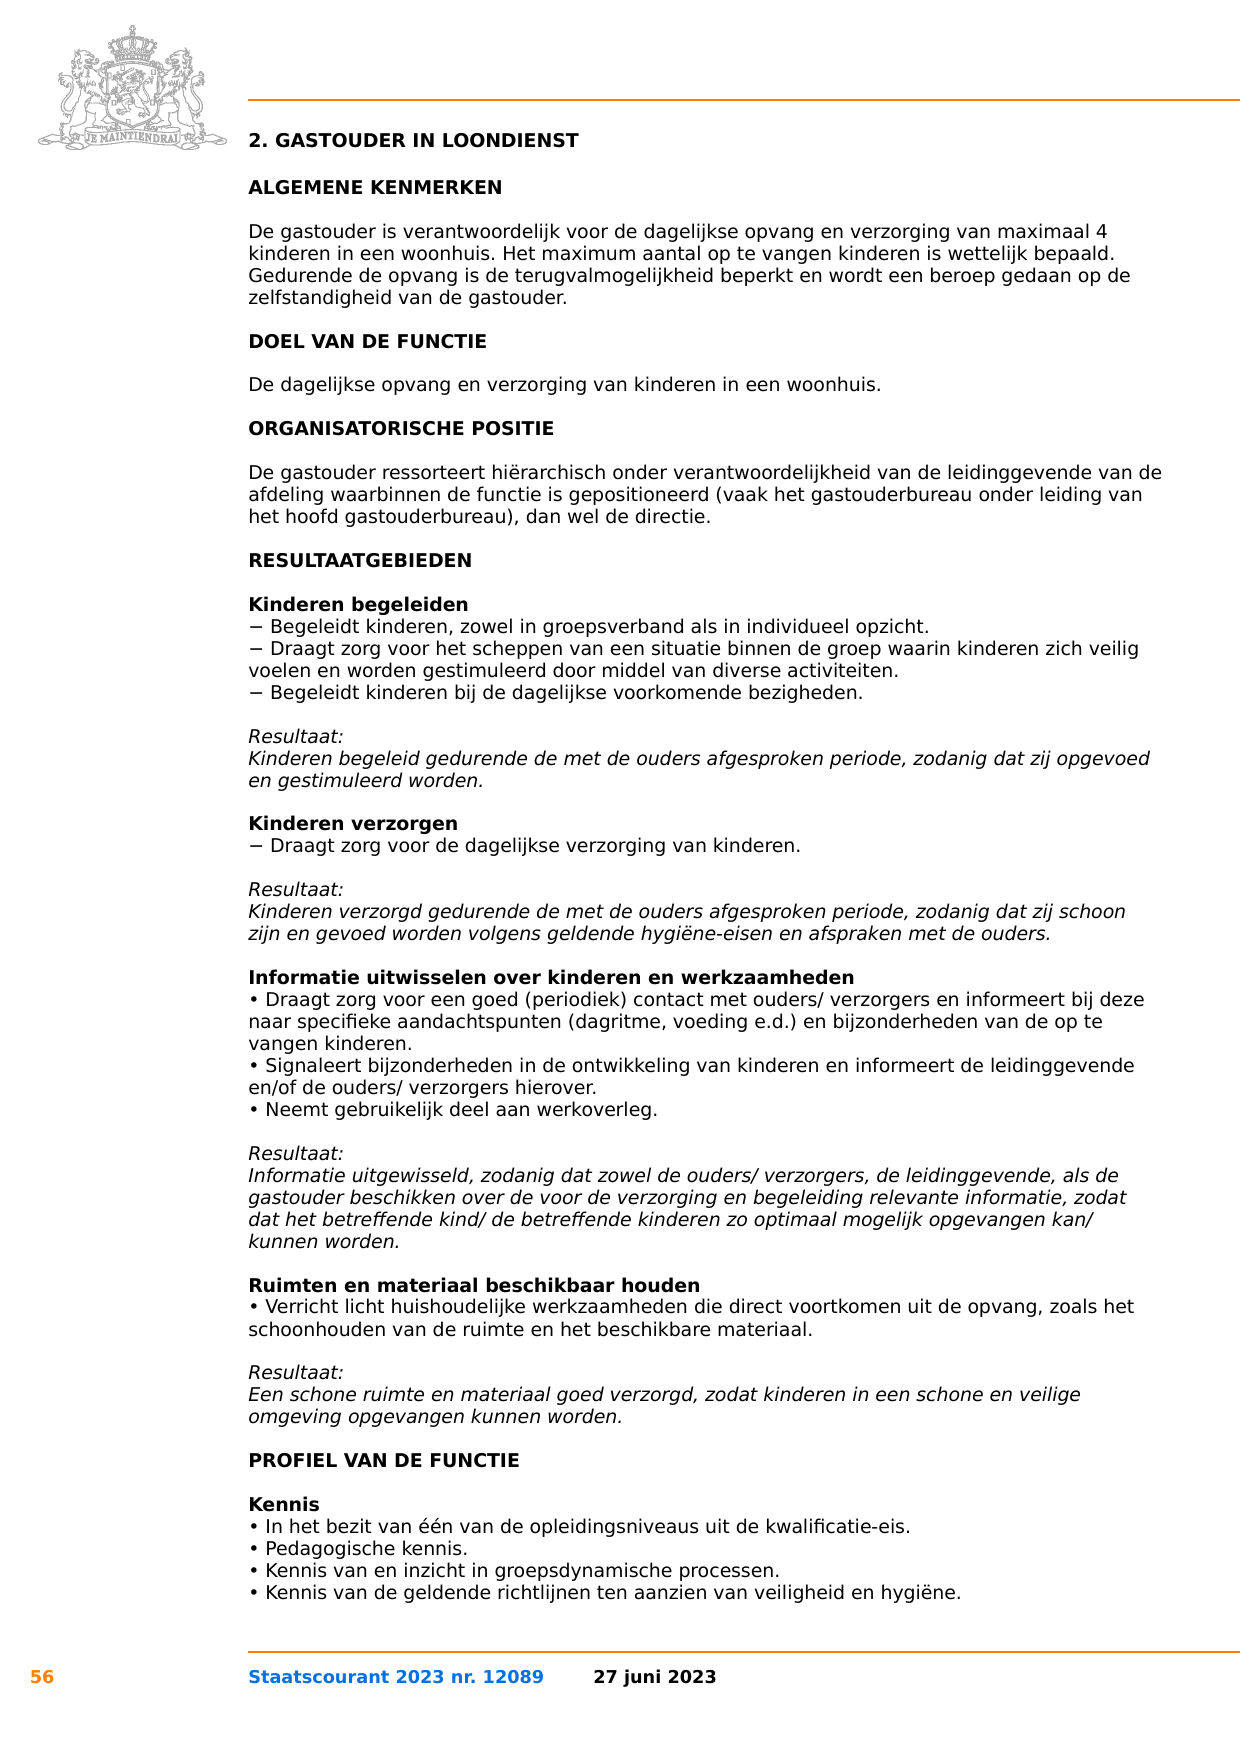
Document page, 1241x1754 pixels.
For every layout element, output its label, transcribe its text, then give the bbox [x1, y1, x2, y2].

text • Kennis van en inzicht in groepsdynamische processen. [248, 1560, 1163, 1582]
subtitle ALGEMENE KENMERKEN [248, 177, 1163, 199]
text Informatie uitgewisseld, zodanig dat zowel de ouders/ verzorgers, de leidinggevende, als de gastouder beschikken over de voor de verzorging en begeleiding relevante informatie, zodat dat het betreffende kind/ de betreffende kinderen zo optimaal mogelijk opgevangen kan/ kunnen worden. [248, 1165, 1163, 1253]
text Kennis [248, 1494, 1163, 1516]
subtitle 2. GASTOUDER IN LOONDIENST [248, 130, 1163, 152]
text Kinderen verzorgen [248, 813, 1163, 835]
text Kinderen begeleid gedurende de met de ouders afgesproken periode, zodanig dat zij opgevoed en gestimuleerd worden. [248, 747, 1163, 791]
text Resultaat: [248, 1362, 1163, 1384]
text • Kennis van de geldende richtlijnen ten aanzien van veiligheid en hygiëne. [248, 1582, 1163, 1604]
text • Signaleert bijzonderheden in de ontwikkeling van kinderen en informeert de leidinggevende en/of de ouders/ verzorgers hierover. [248, 1055, 1163, 1099]
text De dagelijkse opvang en verzorging van kinderen in een woonhuis. [248, 374, 1163, 396]
text Resultaat: [248, 1143, 1163, 1165]
text Kinderen begeleiden [248, 594, 1163, 616]
text Ruimten en materiaal beschikbaar houden [248, 1274, 1163, 1296]
text De gastouder is verantwoordelijk voor de dagelijkse opvang en verzorging van maximaal 4 kinderen in een woonhuis. Het maximum aantal op te vangen kinderen is wettelijk bepaald. Gedurende de opvang is de terugvalmogelijkheid beperkt en wordt een beroep gedaan op de zelfstandigheid van de gastouder. [248, 221, 1163, 309]
subtitle DOEL VAN DE FUNCTIE [248, 331, 1163, 352]
text − Begeleidt kinderen, zowel in groepsverband als in individueel opzicht. [248, 616, 1163, 638]
text − Begeleidt kinderen bij de dagelijkse voorkomende bezigheden. [248, 682, 1163, 704]
subtitle PROFIEL VAN DE FUNCTIE [248, 1450, 1163, 1472]
text De gastouder ressorteert hiërarchisch onder verantwoordelijkheid van de leidinggevende van de afdeling waarbinnen de functie is gepositioneerd (vaak het gastouderbureau onder leiding van het hoofd gastouderbureau), dan wel de directie. [248, 462, 1163, 528]
text Resultaat: [248, 726, 1163, 747]
text • Draagt zorg voor een goed (periodiek) contact met ouders/ verzorgers en informeert bij deze naar specifieke aandachtspunten (dagritme, voeding e.d.) en bijzonderheden van de op te vangen kinderen. [248, 989, 1163, 1055]
text Kinderen verzorgd gedurende de met de ouders afgesproken periode, zodanig dat zij schoon zijn en gevoed worden volgens geldende hygiëne-eisen en afspraken met de ouders. [248, 901, 1163, 945]
text • Neemt gebruikelijk deel aan werkoverleg. [248, 1099, 1163, 1121]
text • In het bezit van één van de opleidingsniveaus uit de kwalificatie-eis. [248, 1516, 1163, 1538]
subtitle ORGANISATORISCHE POSITIE [248, 418, 1163, 440]
picture [38, 25, 227, 150]
text − Draagt zorg voor het scheppen van een situatie binnen de groep waarin kinderen zich veilig voelen en worden gestimuleerd door middel van diverse activiteiten. [248, 638, 1163, 682]
text • Pedagogische kennis. [248, 1538, 1163, 1560]
text Informatie uitwisselen over kinderen en werkzaamheden [248, 967, 1163, 989]
text − Draagt zorg voor de dagelijkse verzorging van kinderen. [248, 835, 1163, 857]
text Resultaat: [248, 879, 1163, 901]
text • Verricht licht huishoudelijke werkzaamheden die direct voortkomen uit de opvang, zoals het schoonhouden van de ruimte en het beschikbare materiaal. [248, 1296, 1163, 1340]
subtitle RESULTAATGEBIEDEN [248, 550, 1163, 572]
text Een schone ruimte en materiaal goed verzorgd, zodat kinderen in een schone en veilige omgeving opgevangen kunnen worden. [248, 1384, 1163, 1428]
